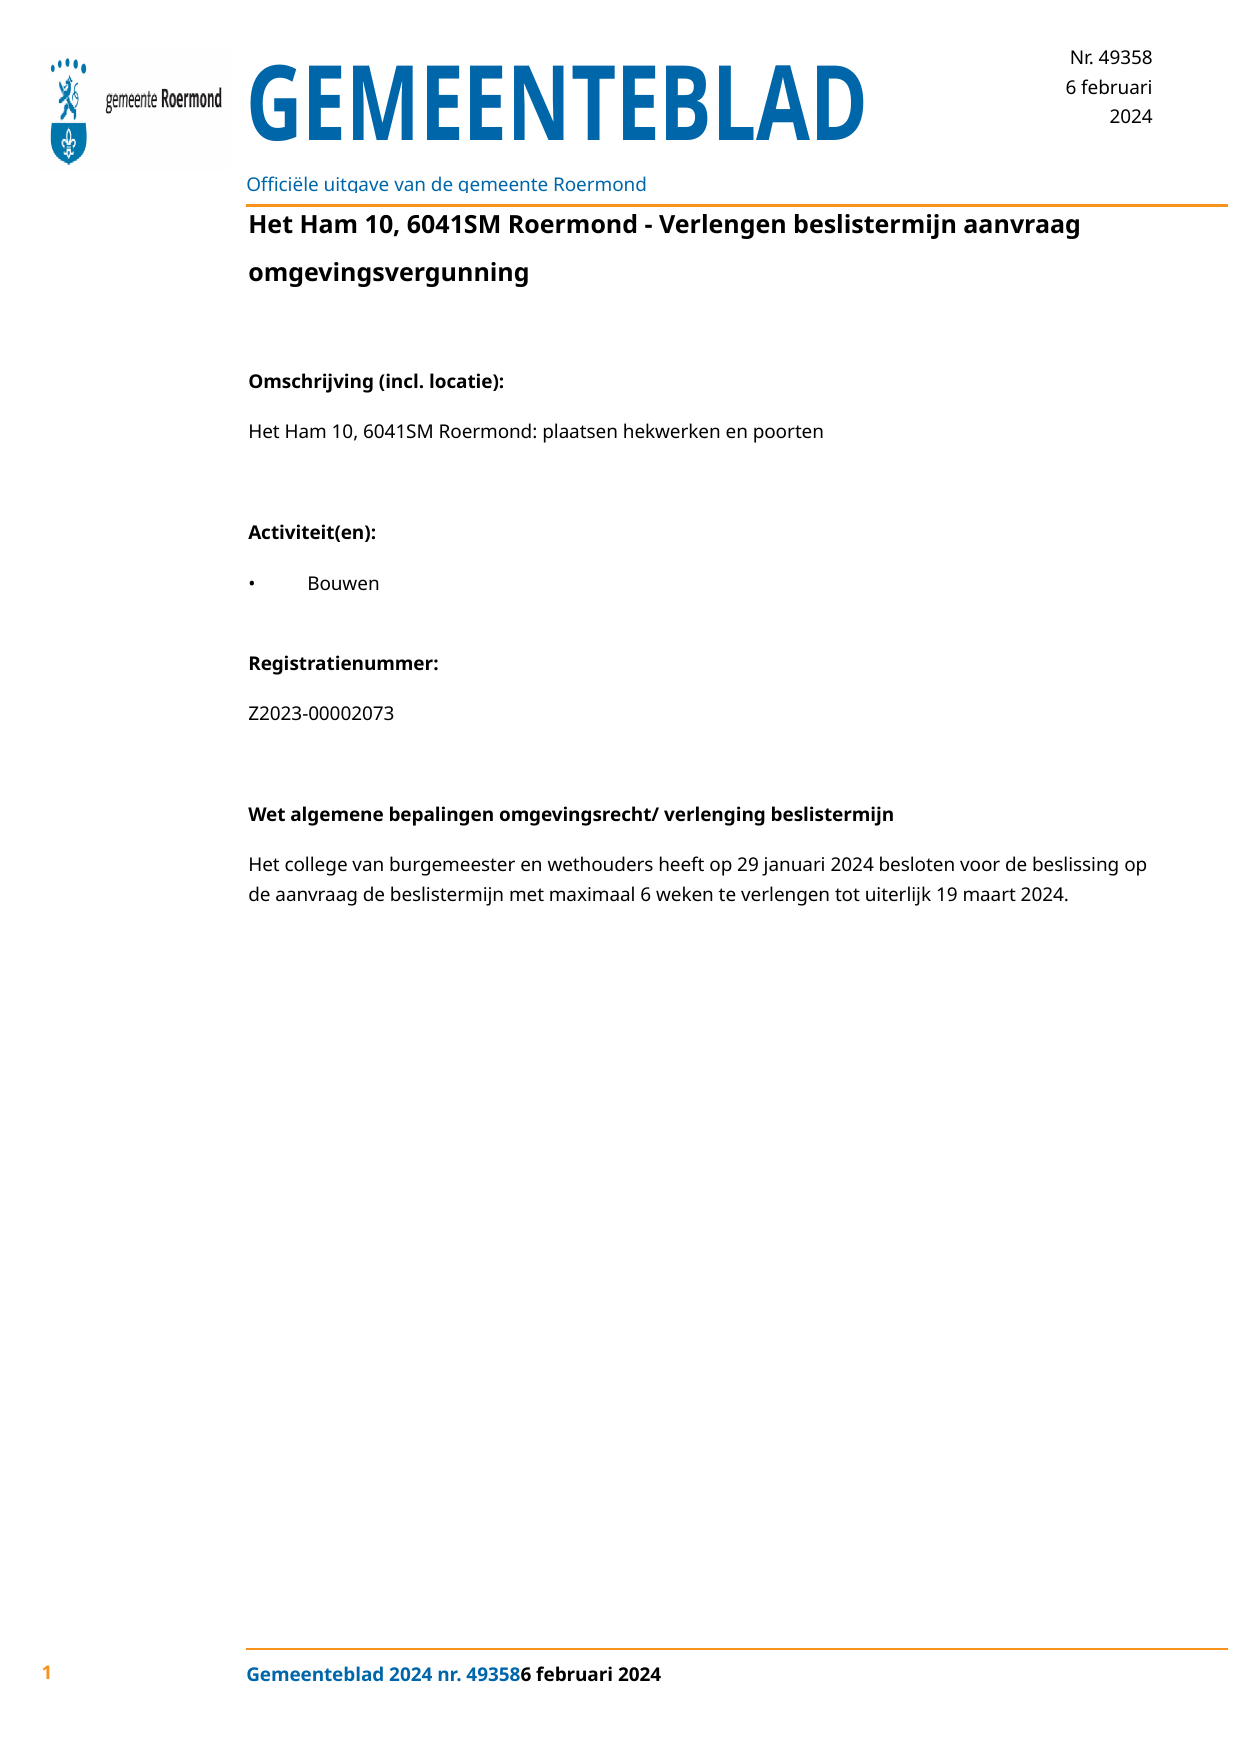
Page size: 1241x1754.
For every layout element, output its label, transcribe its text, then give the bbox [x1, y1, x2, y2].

text Registratienummer: [248, 650, 1152, 676]
text Activiteit(en): [248, 519, 1152, 545]
text Het Ham 10, 6041SM Roermond: plaatsen hekwerken en poorten [248, 419, 1152, 444]
list Bouwen [248, 570, 1152, 596]
text Omschrijving (incl. locatie): [248, 368, 1152, 394]
text Wet algemene bepalingen omgevingsrecht/ verlenging beslistermijn [248, 801, 1152, 827]
text Z2023-00002073 [248, 700, 1152, 726]
text Het college van burgemeester en wethouders heeft op 29 januari 2024 besloten voor de beslissing op de aanvraag de beslistermijn met maximaal 6 weken te verlengen tot uiterlijk 19 maart 2024. [248, 852, 1152, 907]
text Het Ham 10, 6041SM Roermond - Verlengen beslistermijn aanvraag omgevingsvergunning [248, 207, 1152, 288]
picture [41, 47, 231, 172]
